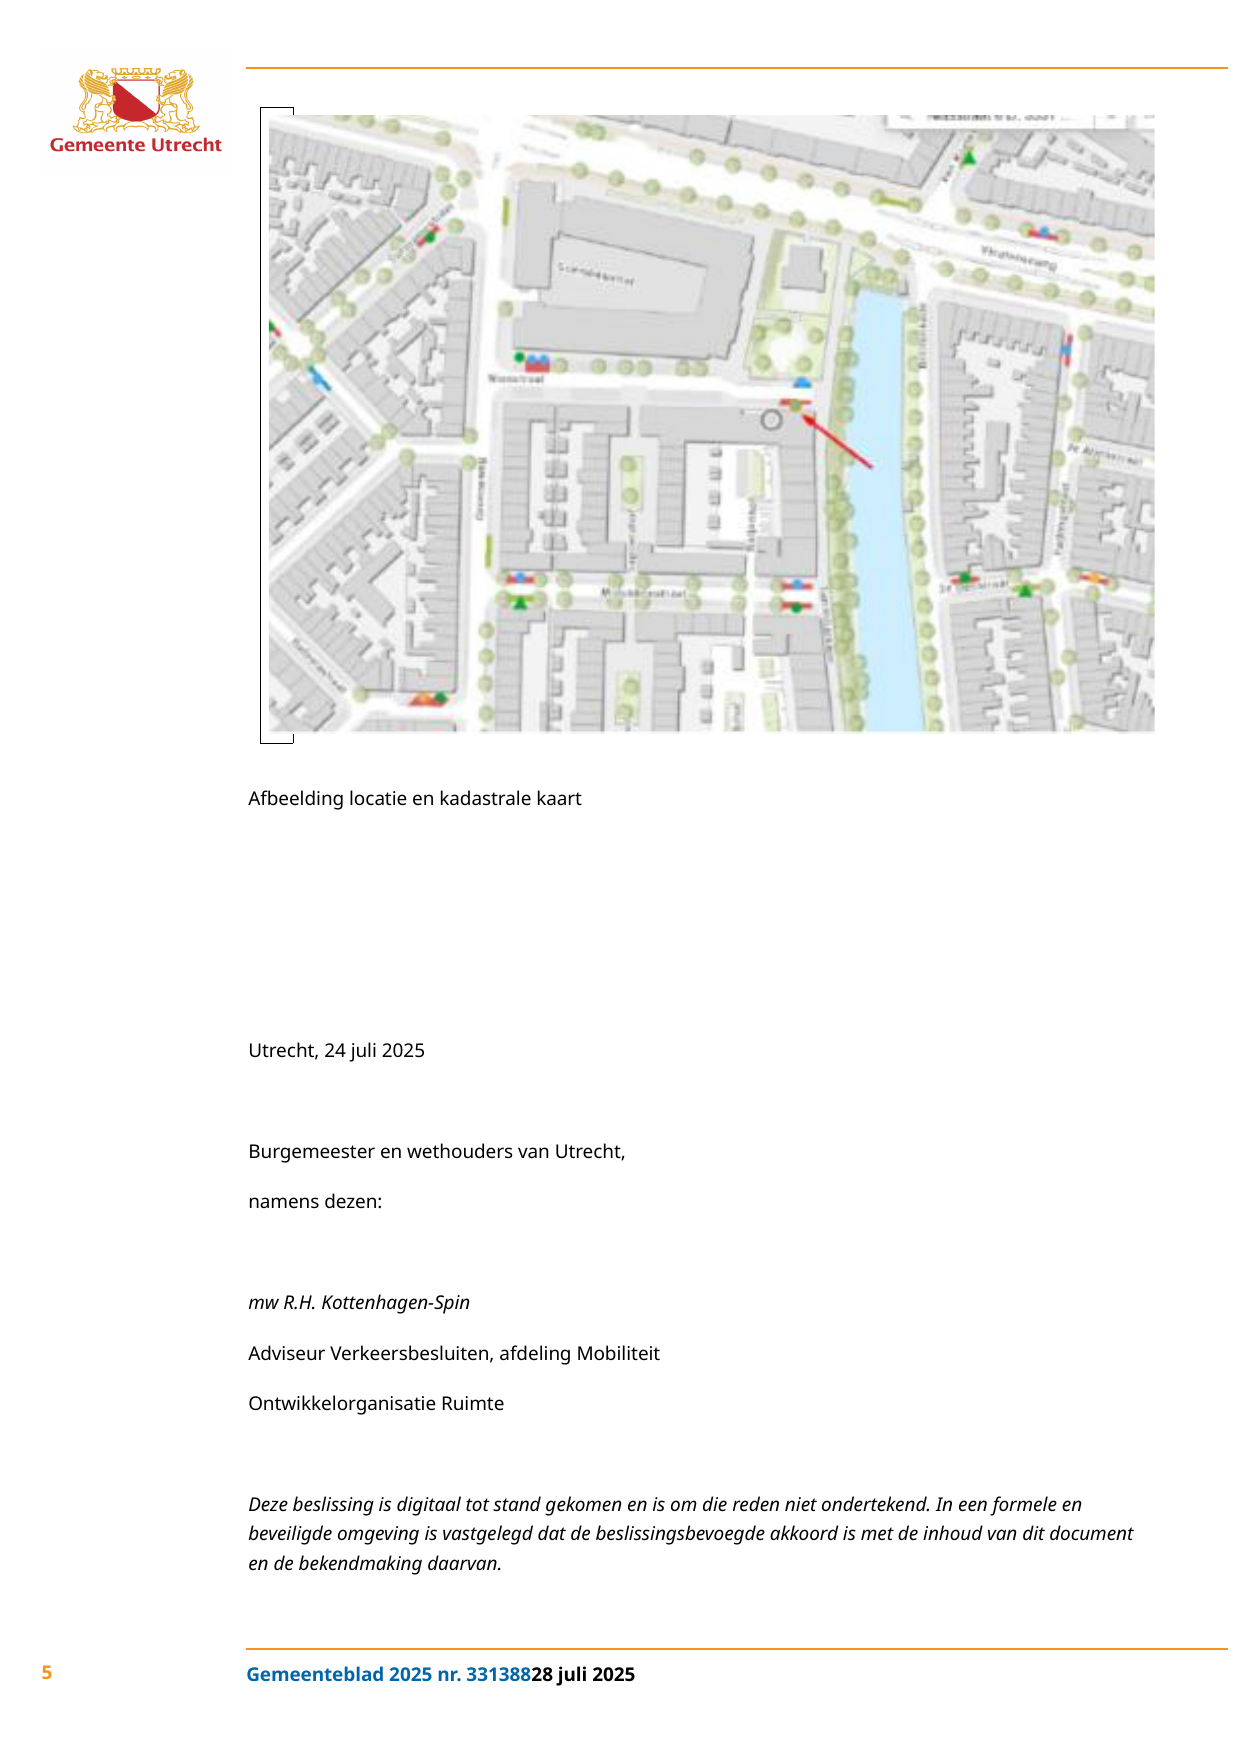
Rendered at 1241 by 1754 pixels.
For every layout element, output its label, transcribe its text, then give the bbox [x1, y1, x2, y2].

text Afbeelding locatie en kadastrale kaart [248, 785, 1152, 811]
text Deze beslissing is digitaal tot stand gekomen en is om die reden niet ondertekend. In een formele en beveiligde omgeving is vastgelegd dat de beslissingsbevoegde akkoord is met de inhoud van dit document en de bekendmaking daarvan. [248, 1491, 1152, 1576]
text Burgemeester en wethouders van Utrecht, [248, 1138, 1152, 1164]
text mw R.H. Kottenhagen-Spin [248, 1289, 1152, 1315]
text namens dezen: [248, 1188, 1152, 1214]
text Ontwikkelorganisatie Ruimte [248, 1390, 1152, 1416]
text Adviseur Verkeersbesluiten, afdeling Mobiliteit [248, 1340, 1152, 1365]
picture [268, 115, 1155, 734]
text Utrecht, 24 juli 2025 [248, 1037, 1152, 1063]
picture [41, 47, 231, 172]
